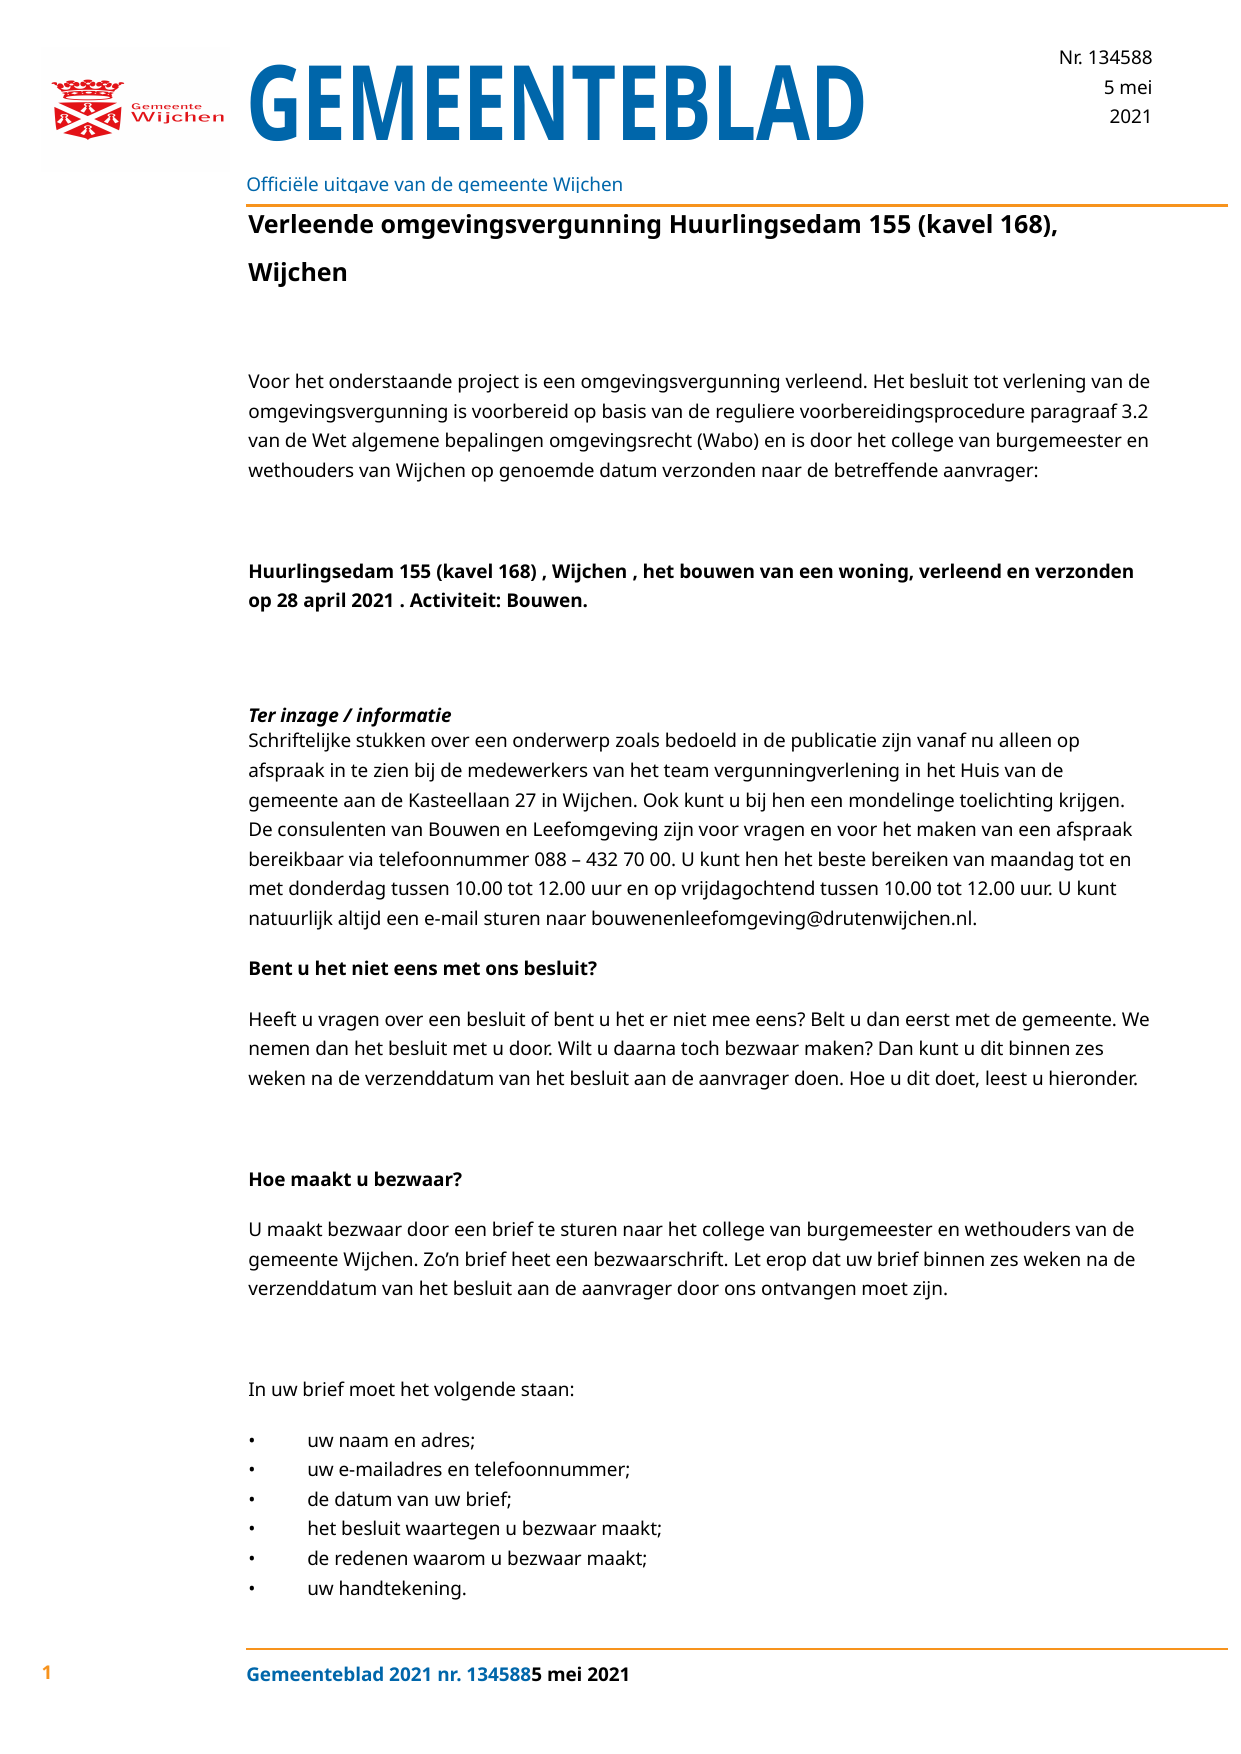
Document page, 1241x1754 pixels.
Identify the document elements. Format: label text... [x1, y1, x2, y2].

text Voor het onderstaande project is een omgevingsvergunning verleend. Het besluit tot verlening van de omgevingsvergunning is voorbereid op basis van de reguliere voorbereidingsprocedure paragraaf 3.2 van de Wet algemene bepalingen omgevingsrecht (Wabo) en is door het college van burgemeester en wethouders van Wijchen op genoemde datum verzonden naar de betreffende aanvrager: [248, 368, 1152, 483]
list uw e-mailadres en telefoonnummer; [248, 1456, 1152, 1482]
list uw handtekening. [248, 1575, 1152, 1600]
text Bent u het niet eens met ons besluit? [248, 956, 1152, 981]
text Huurlingsedam 155 (kavel 168) , Wijchen , het bouwen van een woning, verleend en verzonden op 28 april 2021 . Activiteit: Bouwen. [248, 558, 1152, 613]
list uw naam en adres; [248, 1427, 1152, 1452]
list het besluit waartegen u bezwaar maakt; [248, 1516, 1152, 1541]
list de redenen waarom u bezwaar maakt; [248, 1545, 1152, 1571]
text U maakt bezwaar door een brief te sturen naar het college van burgemeester en wethouders van de gemeente Wijchen. Zo’n brief heet een bezwaarschrift. Let erop dat uw brief binnen zes weken na de verzenddatum van het besluit aan de aanvrager door ons ontvangen moet zijn. [248, 1216, 1152, 1301]
text Verleende omgevingsvergunning Huurlingsedam 155 (kavel 168), Wijchen [248, 207, 1152, 288]
text Ter inzage / informatie [248, 702, 1152, 728]
picture [41, 47, 231, 172]
list de datum van uw brief; [248, 1486, 1152, 1512]
text Heeft u vragen over een besluit of bent u het er niet mee eens? Belt u dan eerst met de gemeente. We nemen dan het besluit met u door. Wilt u daarna toch bezwaar maken? Dan kunt u dit binnen zes weken na de verzenddatum van het besluit aan de aanvrager doen. Hoe u dit doet, leest u hieronder. [248, 1006, 1152, 1091]
text Schriftelijke stukken over een onderwerp zoals bedoeld in de publicatie zijn vanaf nu alleen op afspraak in te zien bij de medewerkers van het team vergunningverlening in het Huis van de gemeente aan de Kasteellaan 27 in Wijchen. Ook kunt u bij hen een mondelinge toelichting krijgen. De consulenten van Bouwen en Leefomgeving zijn voor vragen en voor het maken van een afspraak bereikbaar via telefoonnummer 088 – 432 70 00. U kunt hen het beste bereiken van maandag tot en met donderdag tussen 10.00 tot 12.00 uur en op vrijdagochtend tussen 10.00 tot 12.00 uur. U kunt natuurlijk altijd een e-mail sturen naar bouwenenleefomgeving@drutenwijchen.nl. [248, 728, 1152, 931]
text In uw brief moet het volgende staan: [248, 1376, 1152, 1402]
text Hoe maakt u bezwaar? [248, 1166, 1152, 1192]
